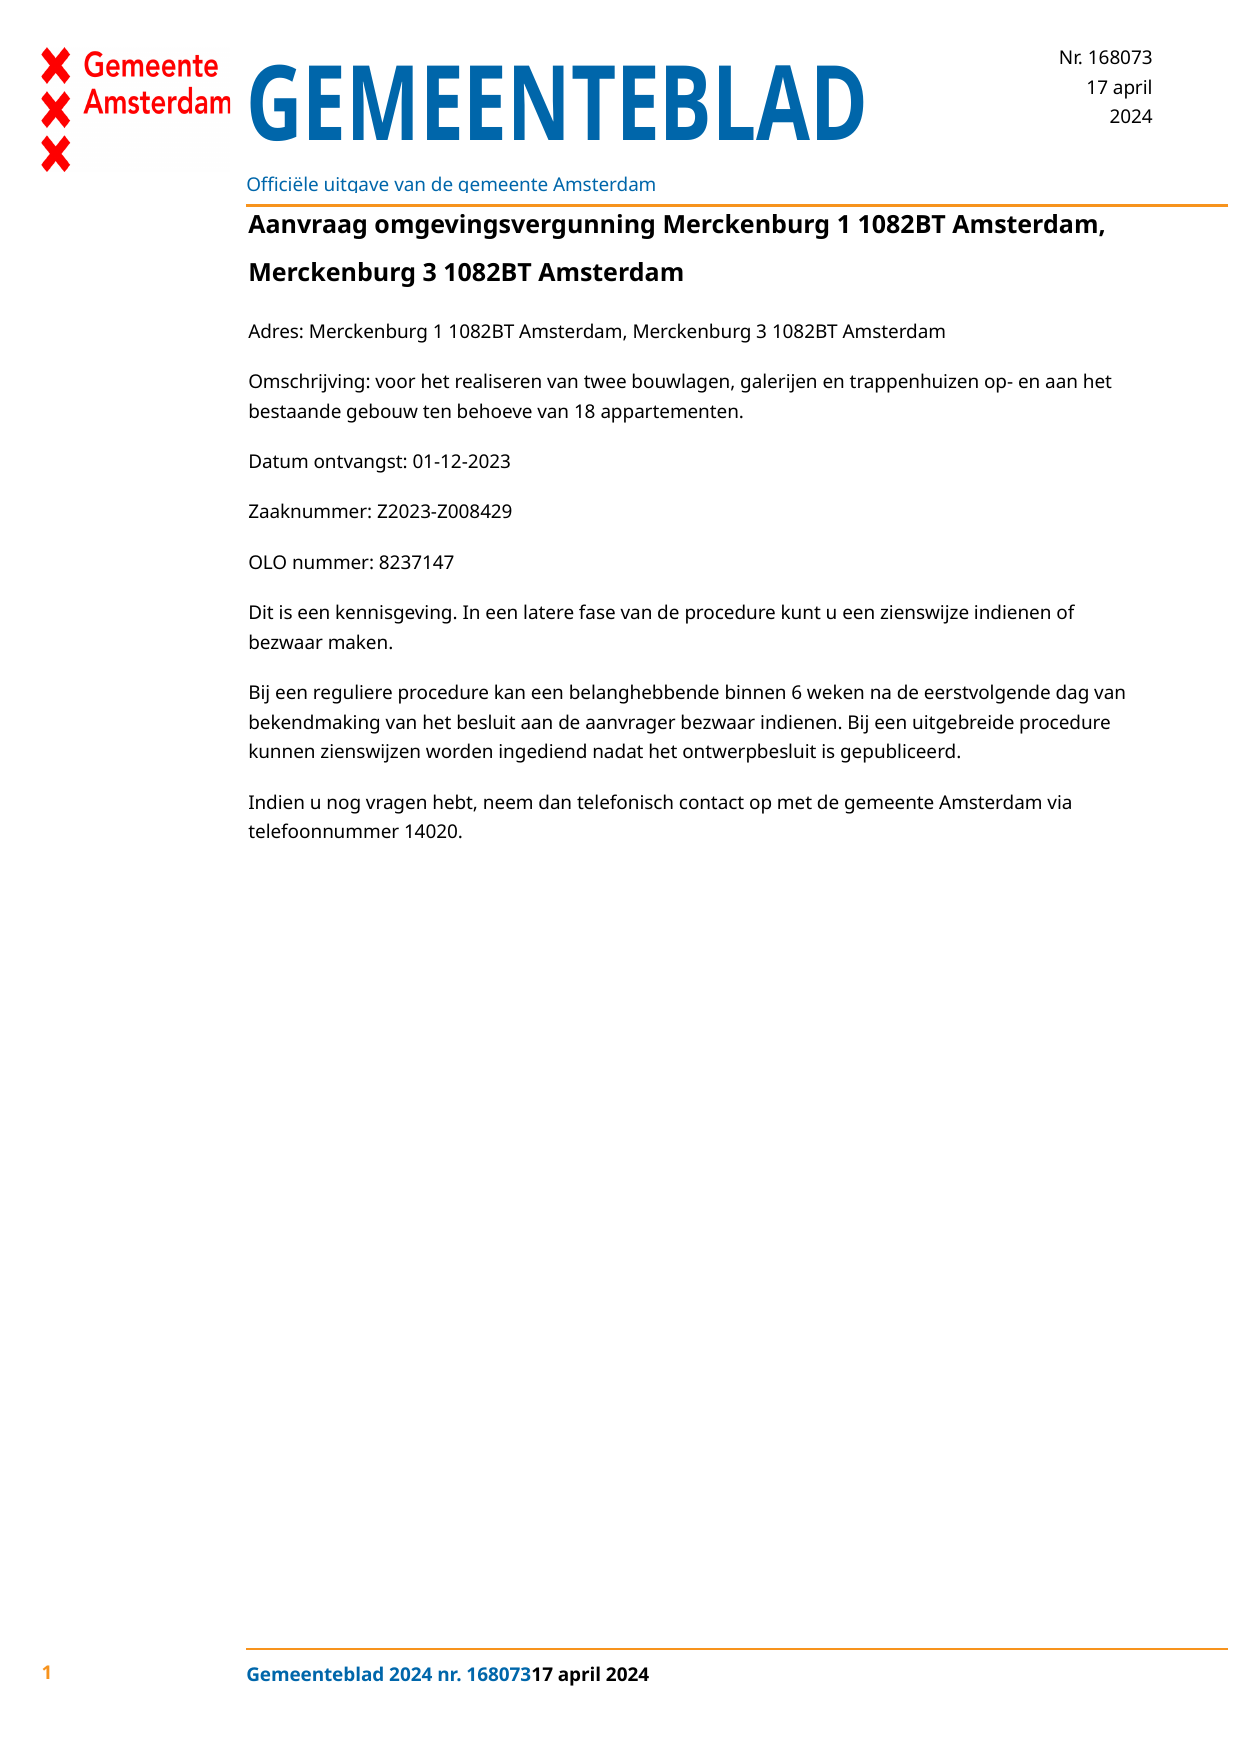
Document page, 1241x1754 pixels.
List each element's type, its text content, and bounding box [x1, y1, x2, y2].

picture [41, 47, 231, 172]
text Datum ontvangst: 01-12-2023 [248, 448, 1152, 474]
text Dit is een kennisgeving. In een latere fase van de procedure kunt u een zienswijze indienen of bezwaar maken. [248, 599, 1152, 655]
text Omschrijving: voor het realiseren van twee bouwlagen, galerijen en trappenhuizen op- en aan het bestaande gebouw ten behoeve van 18 appartementen. [248, 368, 1152, 424]
text Adres: Merckenburg 1 1082BT Amsterdam, Merckenburg 3 1082BT Amsterdam [248, 318, 1152, 344]
text Bij een reguliere procedure kan een belanghebbende binnen 6 weken na de eerstvolgende dag van bekendmaking van het besluit aan de aanvrager bezwaar indienen. Bij een uitgebreide procedure kunnen zienswijzen worden ingediend nadat het ontwerpbesluit is gepubliceerd. [248, 679, 1152, 764]
text Indien u nog vragen hebt, neem dan telefonisch contact op met de gemeente Amsterdam via telefoonnummer 14020. [248, 789, 1152, 844]
text OLO nummer: 8237147 [248, 549, 1152, 575]
text Zaaknummer: Z2023-Z008429 [248, 499, 1152, 524]
text Aanvraag omgevingsvergunning Merckenburg 1 1082BT Amsterdam, Merckenburg 3 1082BT Amsterdam [248, 207, 1152, 288]
